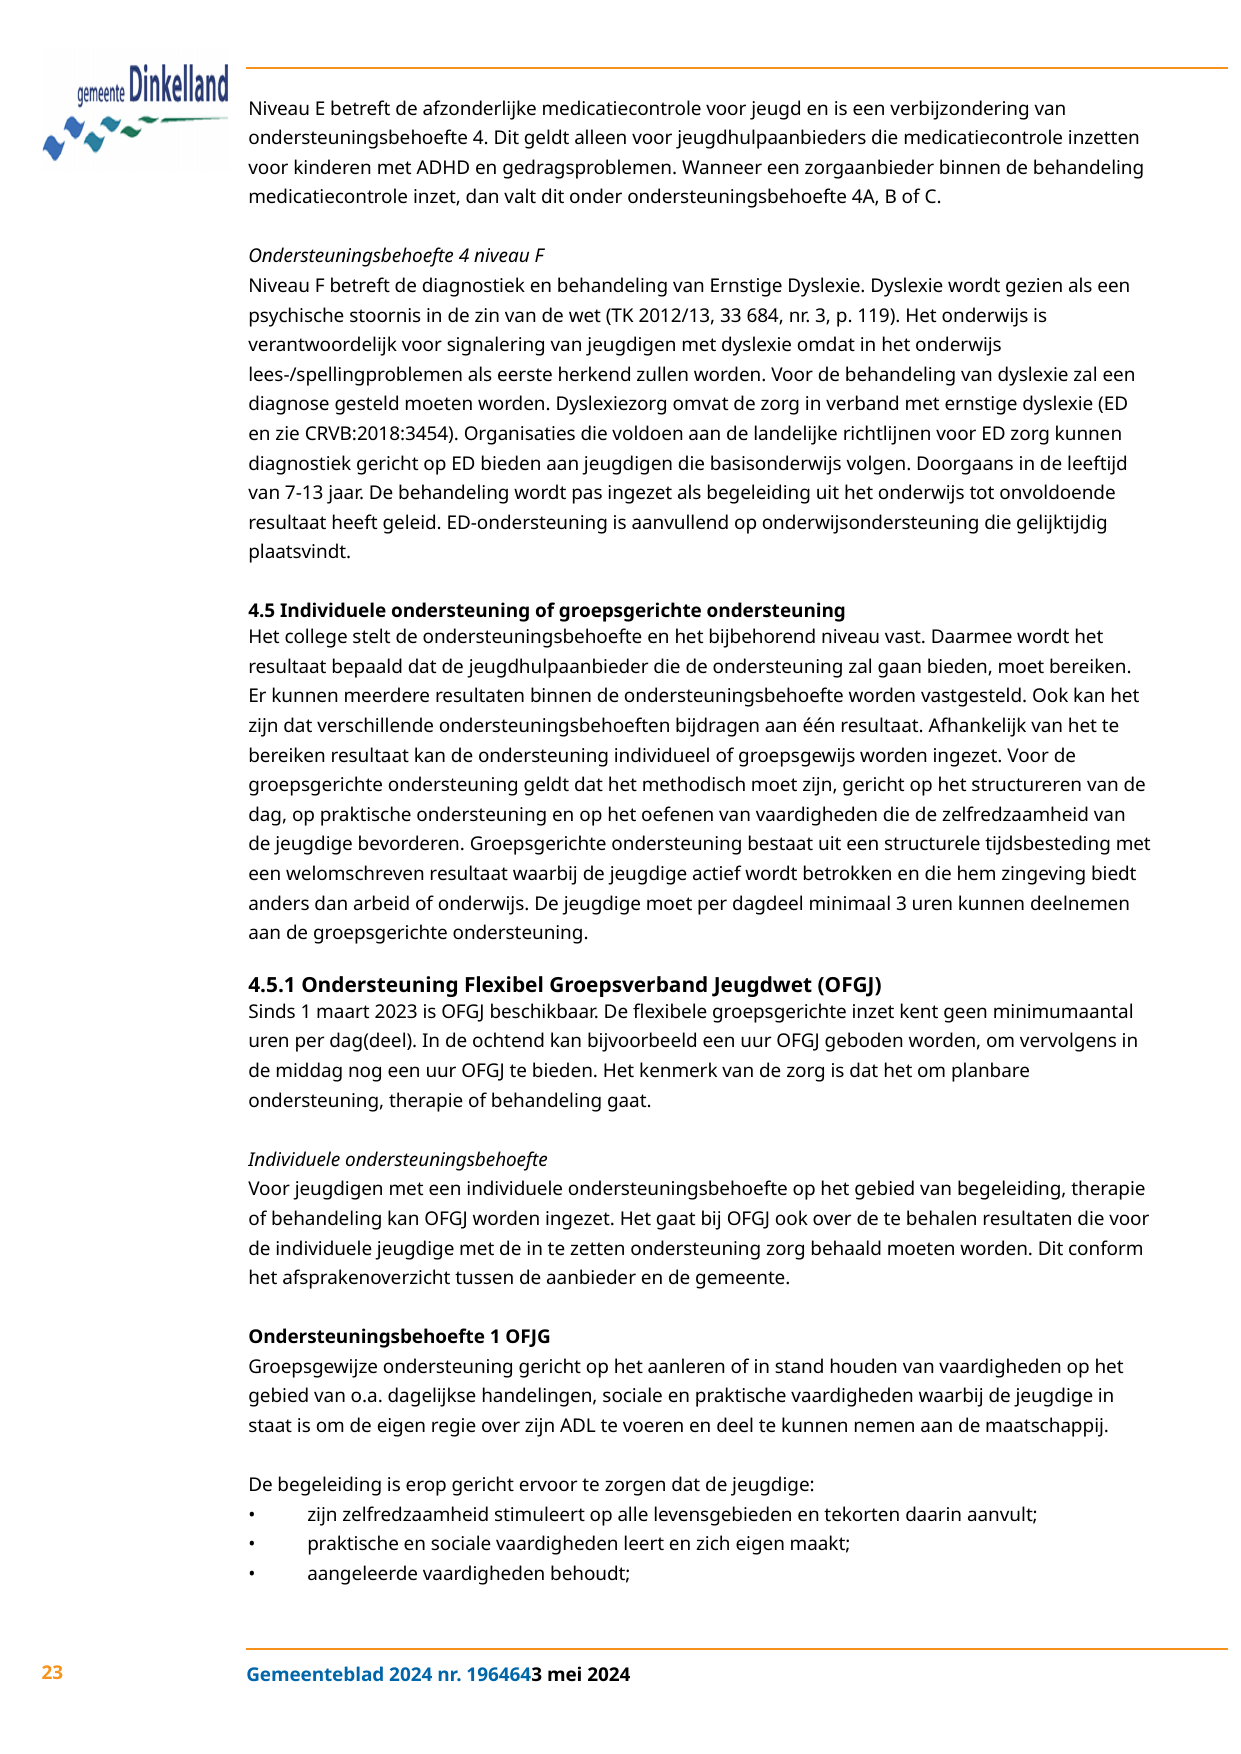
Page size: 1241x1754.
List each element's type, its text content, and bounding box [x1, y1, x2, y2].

text De begeleiding is erop gericht ervoor te zorgen dat de jeugdige: [248, 1471, 1152, 1497]
text Niveau E betreft de afzonderlijke medicatiecontrole voor jeugd en is een verbijzondering van ondersteuningsbehoefte 4. Dit geldt alleen voor jeugdhulpaanbieders die medicatiecontrole inzetten voor kinderen met ADHD en gedragsproblemen. Wanneer een zorgaanbieder binnen de behandeling medicatiecontrole inzet, dan valt dit onder ondersteuningsbehoefte 4A, B of C. [248, 95, 1152, 209]
text Ondersteuningsbehoefte 1 OFJG [248, 1323, 1152, 1349]
list zijn zelfredzaamheid stimuleert op alle levensgebieden en tekorten daarin aanvult; [248, 1501, 1152, 1527]
list praktische en sociale vaardigheden leert en zich eigen maakt; [248, 1531, 1152, 1556]
text Het college stelt de ondersteuningsbehoefte en het bijbehorend niveau vast. Daarmee wordt het resultaat bepaald dat de jeugdhulpaanbieder die de ondersteuning zal gaan bieden, moet bereiken. Er kunnen meerdere resultaten binnen de ondersteuningsbehoefte worden vastgesteld. Ook kan het zijn dat verschillende ondersteuningsbehoeften bijdragen aan één resultaat. Afhankelijk van het te bereiken resultaat kan de ondersteuning individueel of groepsgewijs worden ingezet. Voor de groepsgerichte ondersteuning geldt dat het methodisch moet zijn, gericht op het structureren van de dag, op praktische ondersteuning en op het oefenen van vaardigheden die de zelfredzaamheid van de jeugdige bevorderen. Groepsgerichte ondersteuning bestaat uit een structurele tijdsbesteding met een welomschreven resultaat waarbij de jeugdige actief wordt betrokken en die hem zingeving biedt anders dan arbeid of onderwijs. De jeugdige moet per dagdeel minimaal 3 uren kunnen deelnemen aan de groepsgerichte ondersteuning. [248, 623, 1152, 945]
text Individuele ondersteuningsbehoefte [248, 1146, 1152, 1172]
list aangeleerde vaardigheden behoudt; [248, 1560, 1152, 1586]
text 4.5 Individuele ondersteuning of groepsgerichte ondersteuning [248, 598, 1152, 623]
text Voor jeugdigen met een individuele ondersteuningsbehoefte op het gebied van begeleiding, therapie of behandeling kan OFGJ worden ingezet. Het gaat bij OFGJ ook over de te behalen resultaten die voor de individuele jeugdige met de in te zetten ondersteuning zorg behaald moeten worden. Dit conform het afsprakenoverzicht tussen de aanbieder en de gemeente. [248, 1176, 1152, 1290]
text Niveau F betreft de diagnostiek en behandeling van Ernstige Dyslexie. Dyslexie wordt gezien als een psychische stoornis in de zin van de wet (TK 2012/13, 33 684, nr. 3, p. 119). Het onderwijs is verantwoordelijk voor signalering van jeugdigen met dyslexie omdat in het onderwijs lees-/spellingproblemen als eerste herkend zullen worden. Voor de behandeling van dyslexie zal een diagnose gesteld moeten worden. Dyslexiezorg omvat de zorg in verband met ernstige dyslexie (ED en zie CRVB:2018:3454). Organisaties die voldoen aan de landelijke richtlijnen voor ED zorg kunnen diagnostiek gericht op ED bieden aan jeugdigen die basisonderwijs volgen. Doorgaans in de leeftijd van 7-13 jaar. De behandeling wordt pas ingezet als begeleiding uit het onderwijs tot onvoldoende resultaat heeft geleid. ED-ondersteuning is aanvullend op onderwijsondersteuning die gelijktijdig plaatsvindt. [248, 272, 1152, 564]
text Groepsgewijze ondersteuning gericht op het aanleren of in stand houden van vaardigheden op het gebied van o.a. dagelijkse handelingen, sociale en praktische vaardigheden waarbij de jeugdige in staat is om de eigen regie over zijn ADL te voeren en deel te kunnen nemen aan de maatschappij. [248, 1353, 1152, 1438]
text Ondersteuningsbehoefte 4 niveau F [248, 243, 1152, 268]
text Sinds 1 maart 2023 is OFGJ beschikbaar. De flexibele groepsgerichte inzet kent geen minimumaantal uren per dag(deel). In de ochtend kan bijvoorbeeld een uur OFGJ geboden worden, om vervolgens in de middag nog een uur OFGJ te bieden. Het kenmerk van de zorg is dat het om planbare ondersteuning, therapie of behandeling gaat. [248, 998, 1152, 1113]
picture [41, 47, 231, 172]
text 4.5.1 Ondersteuning Flexibel Groepsverband Jeugdwet (OFGJ) [248, 970, 1152, 998]
